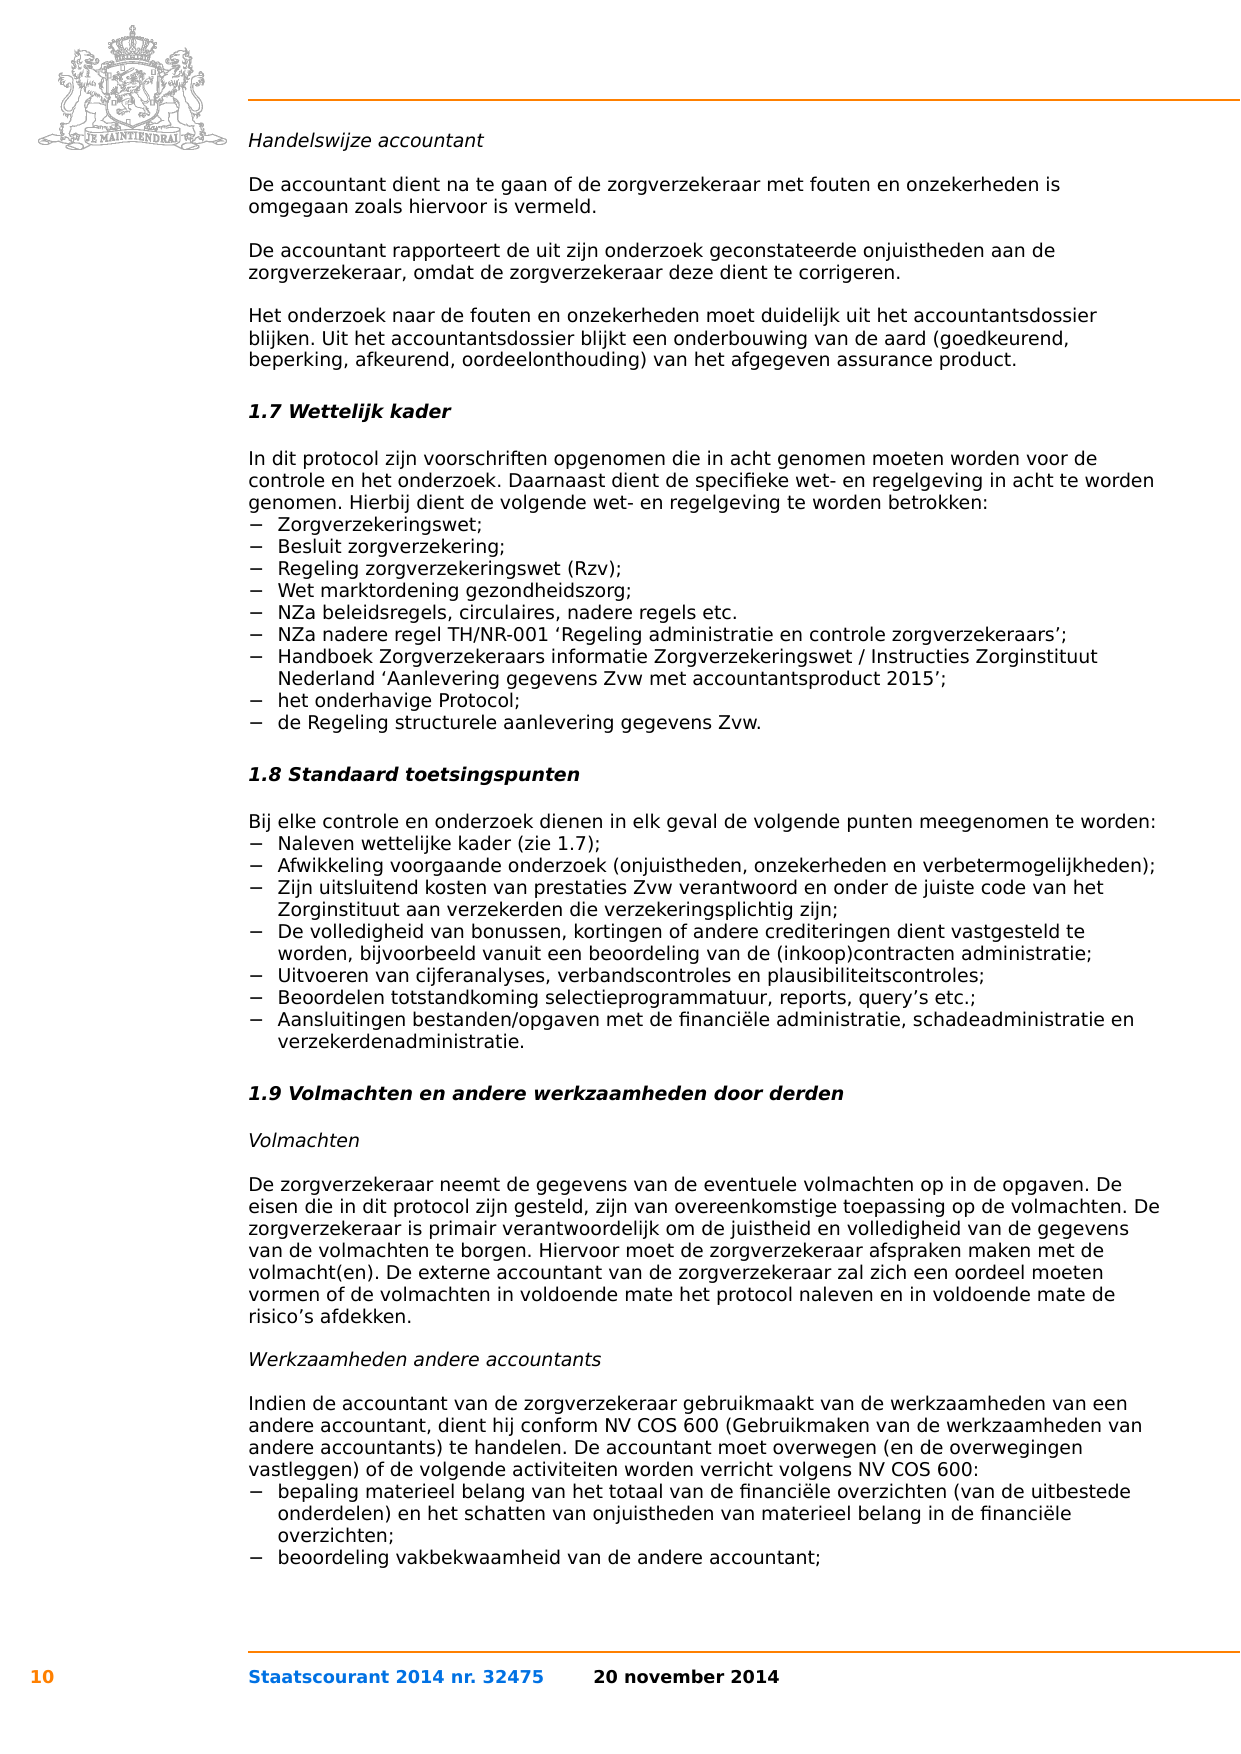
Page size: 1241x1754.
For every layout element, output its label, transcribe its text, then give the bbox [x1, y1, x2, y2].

text − Handboek Zorgverzekeraars informatie Zorgverzekeringswet / Instructies Zorginstituut Nederland ‘Aanlevering gegevens Zvw met accountantsproduct 2015’; [248, 646, 1163, 690]
text − Besluit zorgverzekering; [248, 536, 1163, 558]
text − Naleven wettelijke kader (zie 1.7); [248, 833, 1163, 855]
text − Regeling zorgverzekeringswet (Rzv); [248, 558, 1163, 580]
text − de Regeling structurele aanlevering gegevens Zvw. [248, 712, 1163, 734]
text − beoordeling vakbekwaamheid van de andere accountant; [248, 1547, 1163, 1569]
text De zorgverzekeraar neemt de gegevens van de eventuele volmachten op in de opgaven. De eisen die in dit protocol zijn gesteld, zijn van overeenkomstige toepassing op de volmachten. De zorgverzekeraar is primair verantwoordelijk om de juistheid en volledigheid van de gegevens van de volmachten te borgen. Hiervoor moet de zorgverzekeraar afspraken maken met de volmacht(en). De externe accountant van de zorgverzekeraar zal zich een oordeel moeten vormen of de volmachten in voldoende mate het protocol naleven en in voldoende mate de risico’s afdekken. [248, 1174, 1163, 1327]
text De accountant dient na te gaan of de zorgverzekeraar met fouten en onzekerheden is omgegaan zoals hiervoor is vermeld. [248, 174, 1163, 218]
subtitle 1.8 Standaard toetsingspunten [248, 764, 1163, 786]
text − Beoordelen totstandkoming selectieprogrammatuur, reports, query’s etc.; [248, 987, 1163, 1009]
text − NZa nadere regel TH/NR-001 ‘Regeling administratie en controle zorgverzekeraars’; [248, 624, 1163, 646]
text − het onderhavige Protocol; [248, 690, 1163, 712]
subtitle 1.7 Wettelijk kader [248, 401, 1163, 423]
subtitle Werkzaamheden andere accountants [248, 1349, 1163, 1371]
picture [38, 25, 227, 150]
text − Zorgverzekeringswet; [248, 514, 1163, 536]
text Bij elke controle en onderzoek dienen in elk geval de volgende punten meegenomen te worden: [248, 811, 1163, 833]
text Het onderzoek naar de fouten en onzekerheden moet duidelijk uit het accountantsdossier blijken. Uit het accountantsdossier blijkt een onderbouwing van de aard (goedkeurend, beperking, afkeurend, oordeelonthouding) van het afgegeven assurance product. [248, 305, 1163, 371]
text − De volledigheid van bonussen, kortingen of andere crediteringen dient vastgesteld te worden, bijvoorbeeld vanuit een beoordeling van de (inkoop)contracten administratie; [248, 921, 1163, 965]
text In dit protocol zijn voorschriften opgenomen die in acht genomen moeten worden voor de controle en het onderzoek. Daarnaast dient de specifieke wet- en regelgeving in acht te worden genomen. Hierbij dient de volgende wet- en regelgeving te worden betrokken: [248, 448, 1163, 514]
subtitle Handelswijze accountant [248, 130, 1163, 152]
text − Zijn uitsluitend kosten van prestaties Zvw verantwoord en onder de juiste code van het Zorginstituut aan verzekerden die verzekeringsplichtig zijn; [248, 877, 1163, 921]
text Indien de accountant van de zorgverzekeraar gebruikmaakt van de werkzaamheden van een andere accountant, dient hij conform NV COS 600 (Gebruikmaken van de werkzaamheden van andere accountants) te handelen. De accountant moet overwegen (en de overwegingen vastleggen) of de volgende activiteiten worden verricht volgens NV COS 600: [248, 1393, 1163, 1481]
text − bepaling materieel belang van het totaal van de financiële overzichten (van de uitbestede onderdelen) en het schatten van onjuistheden van materieel belang in de financiële overzichten; [248, 1481, 1163, 1547]
text − NZa beleidsregels, circulaires, nadere regels etc. [248, 602, 1163, 624]
subtitle Volmachten [248, 1130, 1163, 1152]
text De accountant rapporteert de uit zijn onderzoek geconstateerde onjuistheden aan de zorgverzekeraar, omdat de zorgverzekeraar deze dient te corrigeren. [248, 239, 1163, 283]
text − Uitvoeren van cijferanalyses, verbandscontroles en plausibiliteitscontroles; [248, 965, 1163, 987]
text − Afwikkeling voorgaande onderzoek (onjuistheden, onzekerheden en verbetermogelijkheden); [248, 855, 1163, 877]
text − Aansluitingen bestanden/opgaven met de financiële administratie, schadeadministratie en verzekerdenadministratie. [248, 1009, 1163, 1053]
text − Wet marktordening gezondheidszorg; [248, 580, 1163, 602]
subtitle 1.9 Volmachten en andere werkzaamheden door derden [248, 1083, 1163, 1105]
